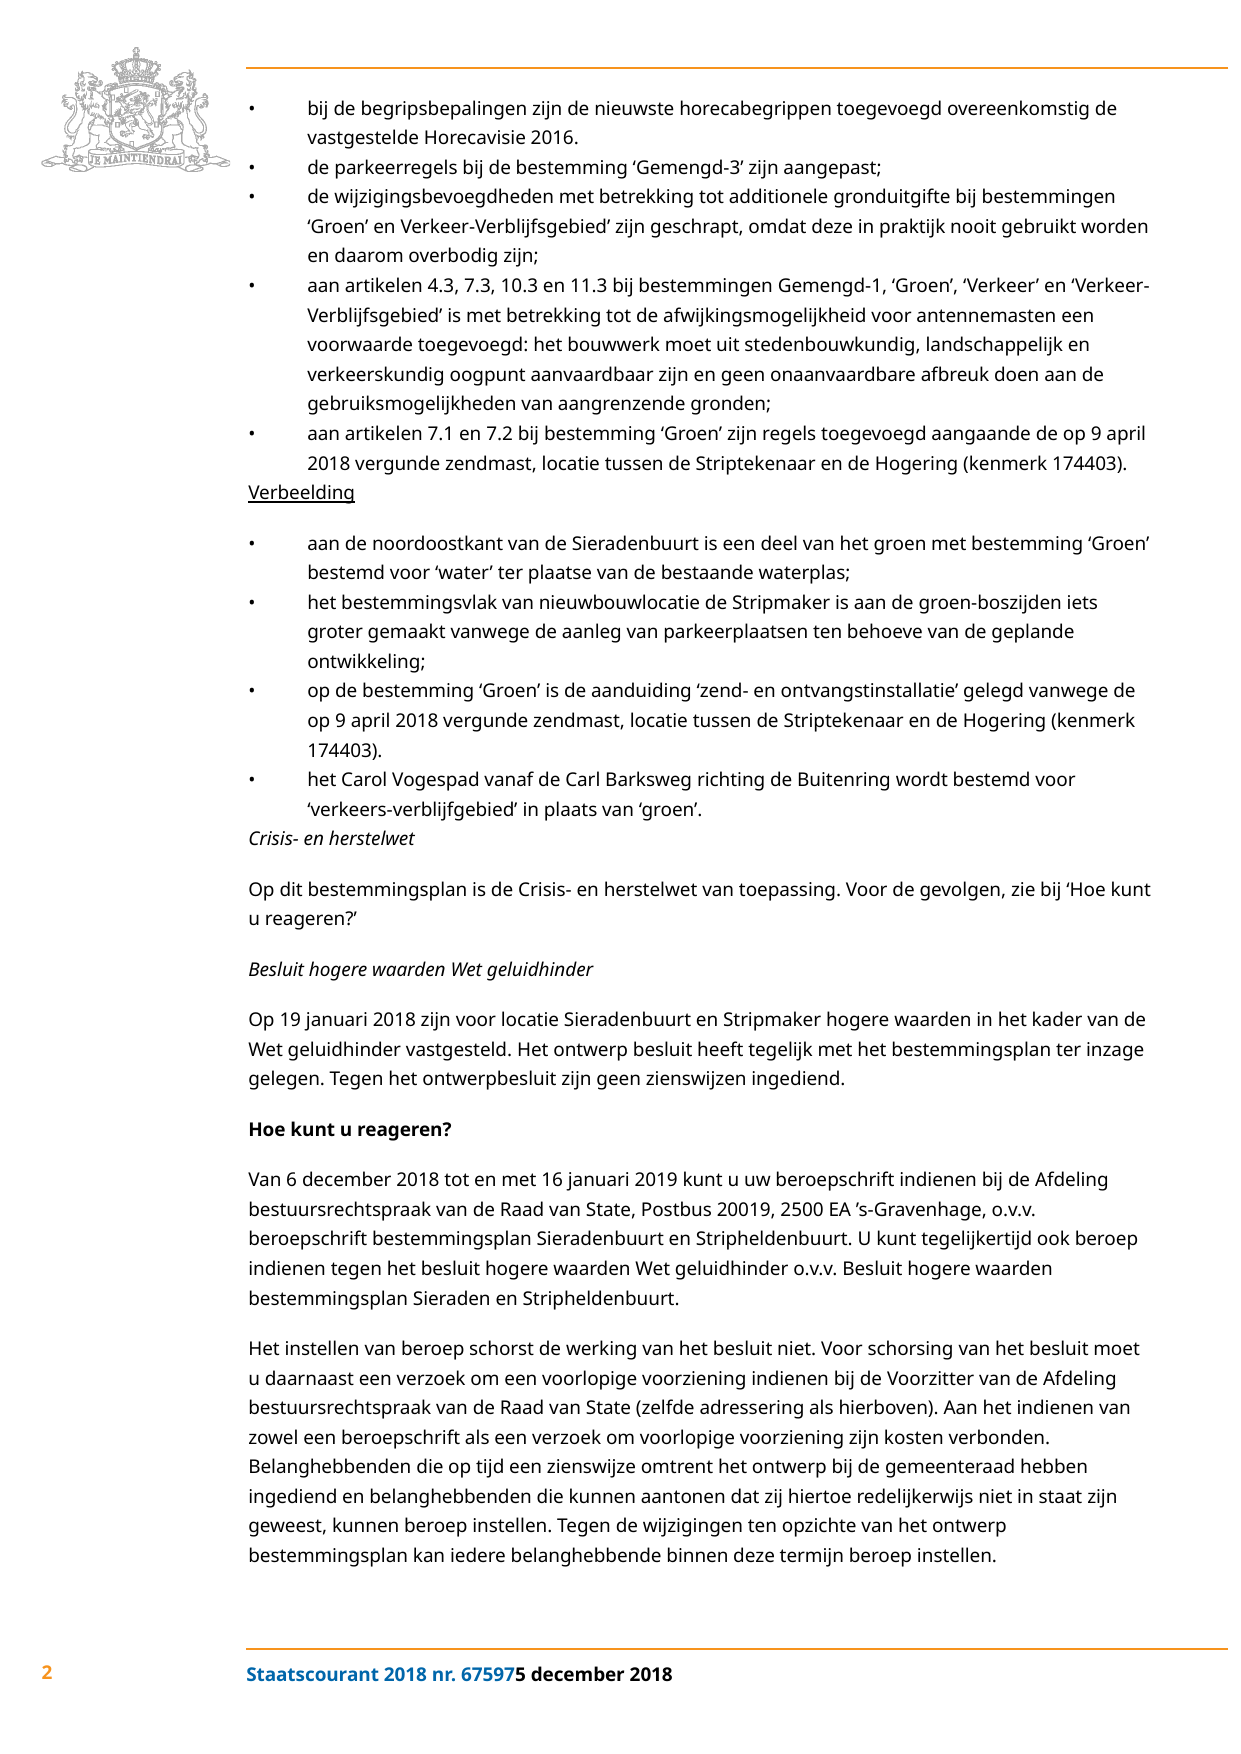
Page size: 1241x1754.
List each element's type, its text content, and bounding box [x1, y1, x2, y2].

list op de bestemming ‘Groen’ is de aanduiding ‘zend- en ontvangstinstallatie’ gelegd vanwege de op 9 april 2018 vergunde zendmast, locatie tussen de Striptekenaar en de Hogering (kenmerk 174403). [248, 678, 1152, 763]
list aan artikelen 4.3, 7.3, 10.3 en 11.3 bij bestemmingen Gemengd-1, ‘Groen’, ‘Verkeer’ en ‘Verkeer-Verblijfsgebied’ is met betrekking tot de afwijkingsmogelijkheid voor antennemasten een voorwaarde toegevoegd: het bouwwerk moet uit stedenbouwkundig, landschappelijk en verkeerskundig oogpunt aanvaardbaar zijn en geen onaanvaardbare afbreuk doen aan de gebruiksmogelijkheden van aangrenzende gronden; [248, 272, 1152, 416]
text Hoe kunt u reageren? [248, 1116, 1152, 1142]
text Crisis- en herstelwet [248, 826, 1152, 851]
text Verbeelding [248, 479, 1152, 505]
list aan de noordoostkant van de Sieradenbuurt is een deel van het groen met bestemming ‘Groen’ bestemd voor ‘water’ ter plaatse van de bestaande waterplas; [248, 530, 1152, 585]
list bij de begripsbepalingen zijn de nieuwste horecabegrippen toegevoegd overeenkomstig de vastgestelde Horecavisie 2016. [248, 95, 1152, 150]
list de wijzigingsbevoegdheden met betrekking tot additionele gronduitgifte bij bestemmingen ‘Groen’ en Verkeer-Verblijfsgebied’ zijn geschrapt, omdat deze in praktijk nooit gebruikt worden en daarom overbodig zijn; [248, 183, 1152, 268]
text Van 6 december 2018 tot en met 16 januari 2019 kunt u uw beroepschrift indienen bij de Afdeling bestuursrechtspraak van de Raad van State, Postbus 20019, 2500 EA ’s-Gravenhage, o.v.v. beroepschrift bestemmingsplan Sieradenbuurt en Stripheldenbuurt. U kunt tegelijkertijd ook beroep indienen tegen het besluit hogere waarden Wet geluidhinder o.v.v. Besluit hogere waarden bestemmingsplan Sieraden en Stripheldenbuurt. [248, 1166, 1152, 1311]
list de parkeerregels bij de bestemming ‘Gemengd-3’ zijn aangepast; [248, 154, 1152, 180]
text Op 19 januari 2018 zijn voor locatie Sieradenbuurt en Stripmaker hogere waarden in het kader van de Wet geluidhinder vastgesteld. Het ontwerp besluit heeft tegelijk met het bestemmingsplan ter inzage gelegen. Tegen het ontwerpbesluit zijn geen zienswijzen ingediend. [248, 1006, 1152, 1091]
list aan artikelen 7.1 en 7.2 bij bestemming ‘Groen’ zijn regels toegevoegd aangaande de op 9 april 2018 vergunde zendmast, locatie tussen de Striptekenaar en de Hogering (kenmerk 174403). [248, 420, 1152, 476]
list het Carol Vogespad vanaf de Carl Barksweg richting de Buitenring wordt bestemd voor ‘verkeers-verblijfgebied’ in plaats van ‘groen’. [248, 766, 1152, 822]
text Het instellen van beroep schorst de werking van het besluit niet. Voor schorsing van het besluit moet u daarnaast een verzoek om een voorlopige voorziening indienen bij de Voorzitter van de Afdeling bestuursrechtspraak van de Raad van State (zelfde adressering als hierboven). Aan het indienen van zowel een beroepschrift als een verzoek om voorlopige voorziening zijn kosten verbonden. Belanghebbenden die op tijd een zienswijze omtrent het ontwerp bij de gemeenteraad hebben ingediend en belanghebbenden die kunnen aantonen dat zij hiertoe redelijkerwijs niet in staat zijn geweest, kunnen beroep instellen. Tegen de wijzigingen ten opzichte van het ontwerp bestemmingsplan kan iedere belanghebbende binnen deze termijn beroep instellen. [248, 1335, 1152, 1568]
picture [41, 47, 231, 172]
list het bestemmingsvlak van nieuwbouwlocatie de Stripmaker is aan de groen-boszijden iets groter gemaakt vanwege de aanleg van parkeerplaatsen ten behoeve van de geplande ontwikkeling; [248, 589, 1152, 674]
text Besluit hogere waarden Wet geluidhinder [248, 956, 1152, 982]
text Op dit bestemmingsplan is de Crisis- en herstelwet van toepassing. Voor de gevolgen, zie bij ‘Hoe kunt u reageren?’ [248, 876, 1152, 931]
